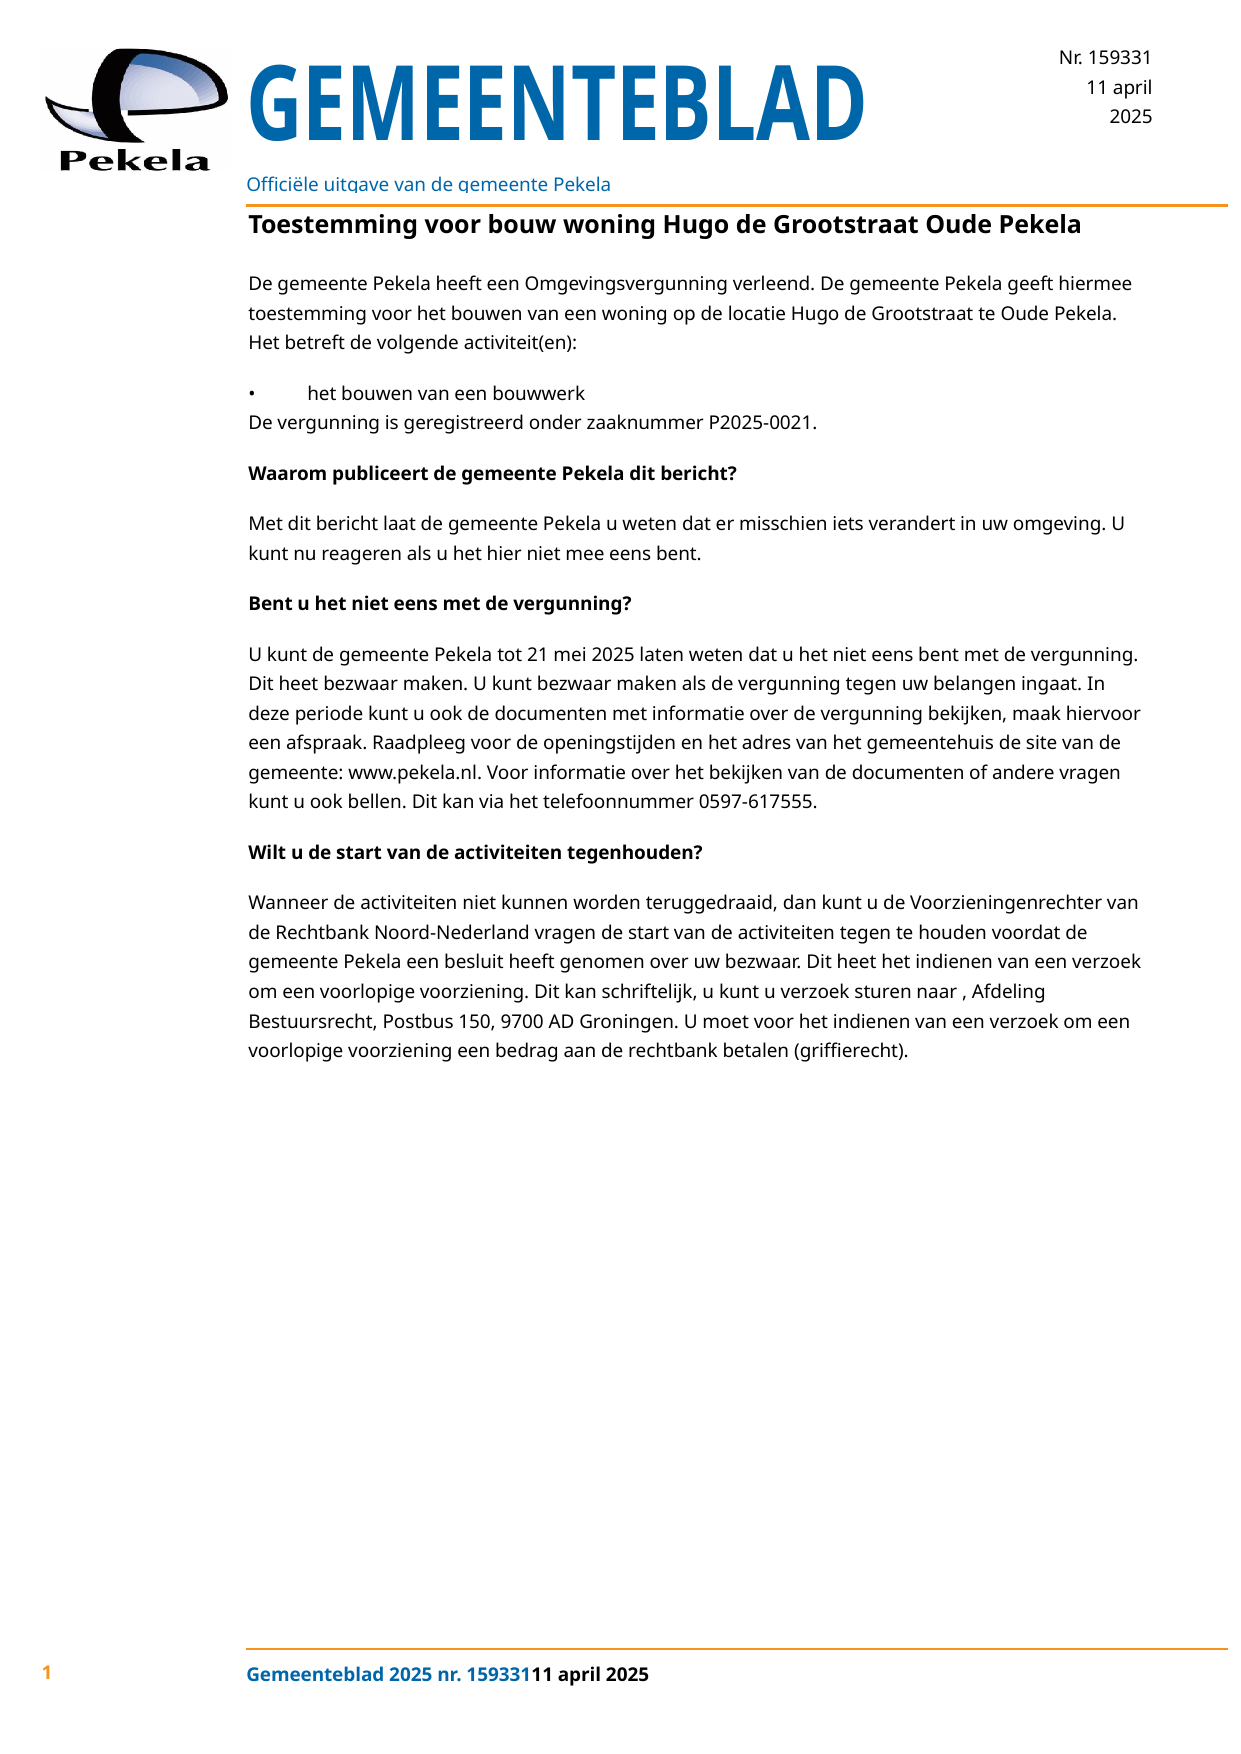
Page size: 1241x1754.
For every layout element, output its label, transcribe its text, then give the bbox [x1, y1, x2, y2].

text De gemeente Pekela heeft een Omgevingsvergunning verleend. De gemeente Pekela geeft hiermee toestemming voor het bouwen van een woning op de locatie Hugo de Grootstraat te Oude Pekela. Het betreft de volgende activiteit(en): [248, 270, 1152, 355]
text Bent u het niet eens met de vergunning? [248, 590, 1152, 616]
text Met dit bericht laat de gemeente Pekela u weten dat er misschien iets verandert in uw omgeving. U kunt nu reageren als u het hier niet mee eens bent. [248, 510, 1152, 566]
picture [41, 47, 231, 172]
text Toestemming voor bouw woning Hugo de Grootstraat Oude Pekela [248, 207, 1152, 241]
text U kunt de gemeente Pekela tot 21 mei 2025 laten weten dat u het niet eens bent met de vergunning. Dit heet bezwaar maken. U kunt bezwaar maken als de vergunning tegen uw belangen ingaat. In deze periode kunt u ook de documenten met informatie over de vergunning bekijken, maak hiervoor een afspraak. Raadpleeg voor de openingstijden en het adres van het gemeentehuis de site van de gemeente: www.pekela.nl. Voor informatie over het bekijken van de documenten of andere vragen kunt u ook bellen. Dit kan via het telefoonnummer 0597-617555. [248, 641, 1152, 814]
list het bouwen van een bouwwerk [248, 380, 1152, 406]
text Wilt u de start van de activiteiten tegenhouden? [248, 839, 1152, 865]
text De vergunning is geregistreerd onder zaaknummer P2025-0021. [248, 409, 1152, 435]
text Waarom publiceert de gemeente Pekela dit bericht? [248, 460, 1152, 486]
text Wanneer de activiteiten niet kunnen worden teruggedraaid, dan kunt u de Voorzieningenrechter van de Rechtbank Noord-Nederland vragen de start van de activiteiten tegen te houden voordat de gemeente Pekela een besluit heeft genomen over uw bezwaar. Dit heet het indienen van een verzoek om een voorlopige voorziening. Dit kan schriftelijk, u kunt u verzoek sturen naar , Afdeling Bestuursrecht, Postbus 150, 9700 AD Groningen. U moet voor het indienen van een verzoek om een voorlopige voorziening een bedrag aan de rechtbank betalen (griffierecht). [248, 889, 1152, 1063]
